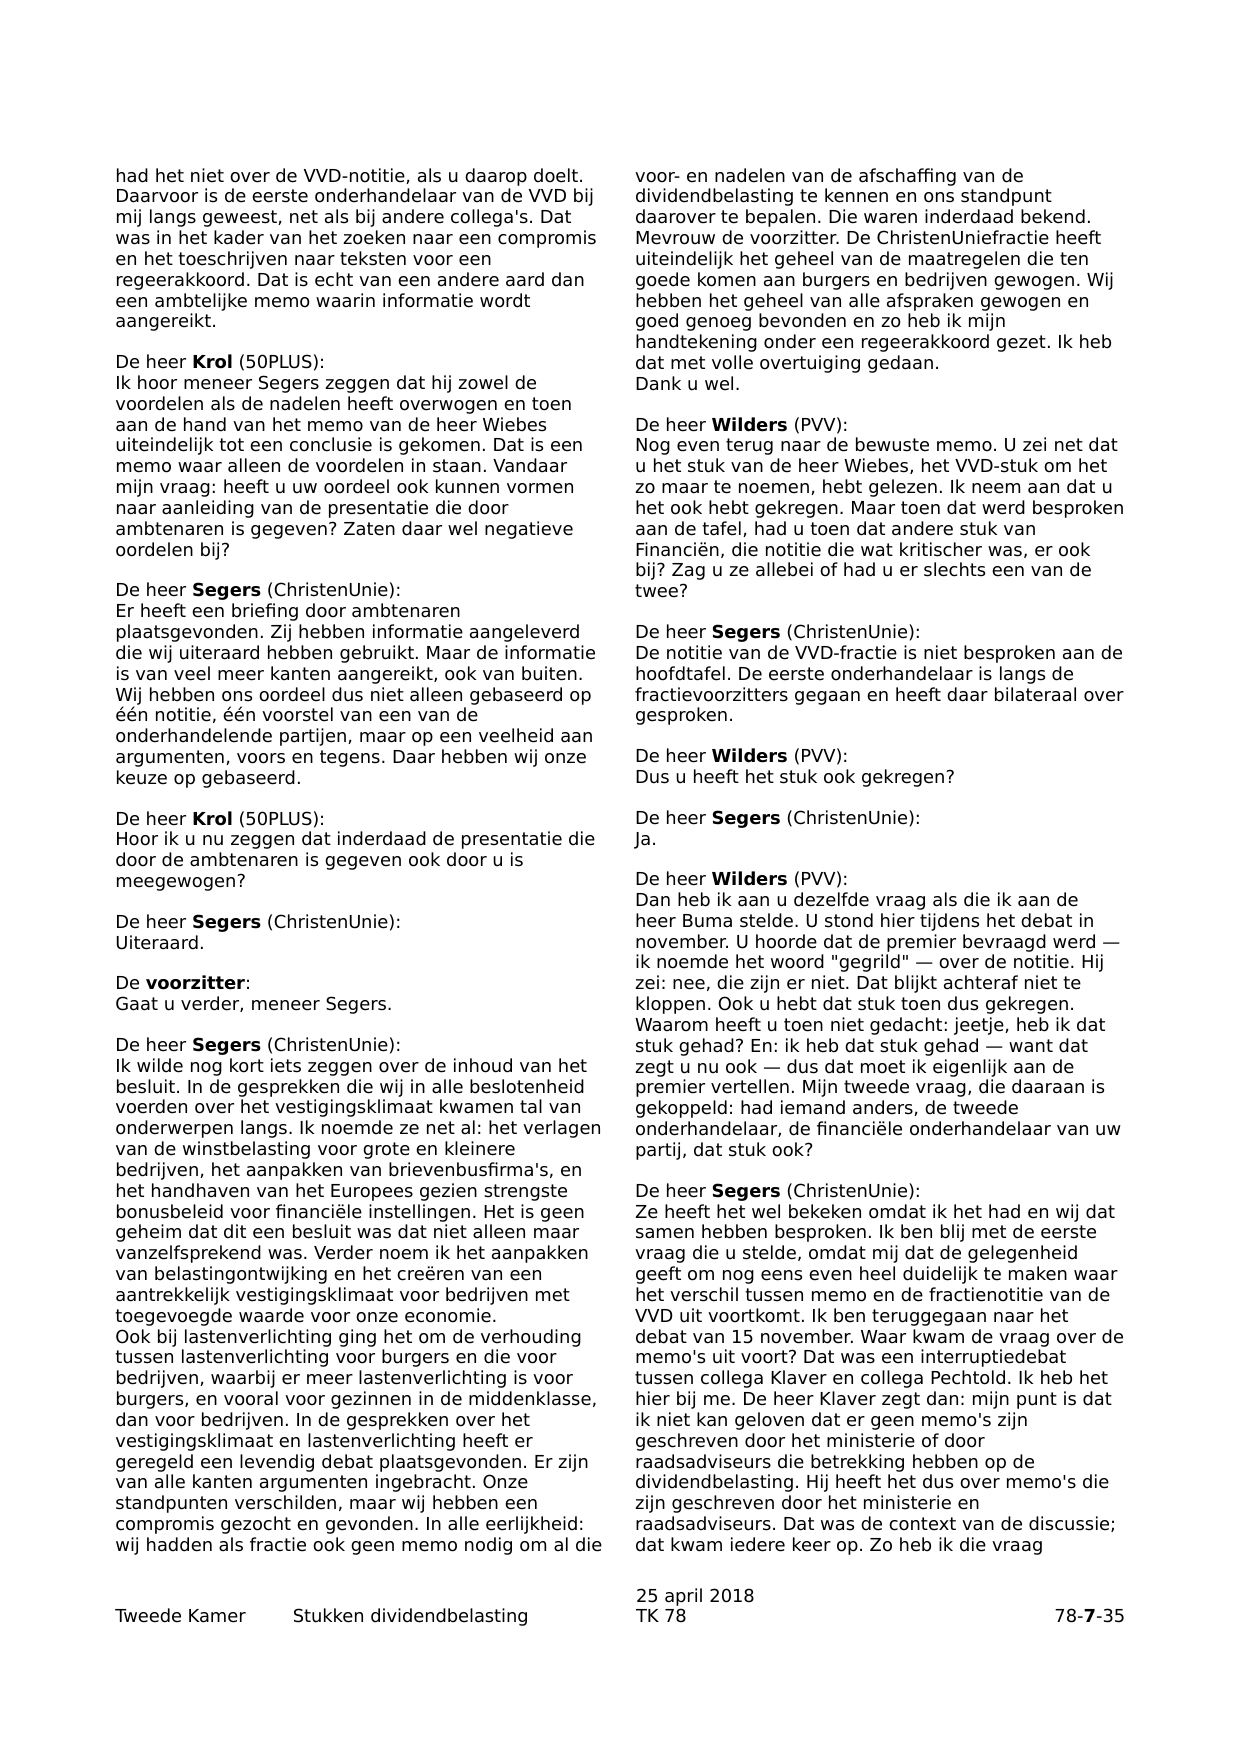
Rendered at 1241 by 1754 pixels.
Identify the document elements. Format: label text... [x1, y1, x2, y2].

text Er heeft een briefing door ambtenaren plaatsgevonden. Zij hebben informatie aangeleverd die wij uiteraard hebben gebruikt. Maar de informatie is van veel meer kanten aangereikt, ook van buiten. Wij hebben ons oordeel dus niet alleen gebaseerd op één notitie, één voorstel van een van de onderhandelende partijen, maar op een veelheid aan argumenten, voors en tegens. Daar hebben wij onze keuze op gebaseerd. [115, 601, 605, 788]
text Uiteraard. [115, 932, 605, 953]
text De heer Wilders (PVV): [635, 414, 1125, 435]
text De heer Segers (ChristenUnie): [115, 580, 605, 601]
text De heer Krol (50PLUS): [115, 808, 605, 829]
text De notitie van de VVD-fractie is niet besproken aan de hoofdtafel. De eerste onderhandelaar is langs de fractievoorzitters gegaan en heeft daar bilateraal over gesproken. [635, 643, 1125, 726]
text De heer Segers (ChristenUnie): [115, 912, 605, 932]
text Gaat u verder, meneer Segers. [115, 994, 605, 1015]
text Ik wilde nog kort iets zeggen over de inhoud van het besluit. In de gesprekken die wij in alle beslotenheid voerden over het vestigingsklimaat kwamen tal van onderwerpen langs. Ik noemde ze net al: het verlagen van de winstbelasting voor grote en kleinere bedrijven, het aanpakken van brievenbusfirma's, en het handhaven van het Europees gezien strengste bonusbeleid voor financiële instellingen. Het is geen geheim dat dit een besluit was dat niet alleen maar vanzelfsprekend was. Verder noem ik het aanpakken van belastingontwijking en het creëren van een aantrekkelijk vestigingsklimaat voor bedrijven met toegevoegde waarde voor onze economie. [115, 1056, 605, 1326]
text De heer Wilders (PVV): [635, 869, 1125, 890]
text Dus u heeft het stuk ook gekregen? [635, 767, 1125, 787]
text Hoor ik u nu zeggen dat inderdaad de presentatie die door de ambtenaren is gegeven ook door u is meegewogen? [115, 829, 605, 892]
text De heer Wilders (PVV): [635, 746, 1125, 767]
text De heer Segers (ChristenUnie): [635, 622, 1125, 643]
text Ik hoor meneer Segers zeggen dat hij zowel de voordelen als de nadelen heeft overwogen en toen aan de hand van het memo van de heer Wiebes uiteindelijk tot een conclusie is gekomen. Dat is een memo waar alleen de voordelen in staan. Vandaar mijn vraag: heeft u uw oordeel ook kunnen vormen naar aanleiding van de presentatie die door ambtenaren is gegeven? Zaten daar wel negatieve oordelen bij? [115, 373, 605, 560]
text Nog even terug naar de bewuste memo. U zei net dat u het stuk van de heer Wiebes, het VVD-stuk om het zo maar te noemen, hebt gelezen. Ik neem aan dat u het ook hebt gekregen. Maar toen dat werd besproken aan de tafel, had u toen dat andere stuk van Financiën, die notitie die wat kritischer was, er ook bij? Zag u ze allebei of had u er slechts een van de twee? [635, 435, 1125, 602]
text Ook bij lastenverlichting ging het om de verhouding tussen lastenverlichting voor burgers en die voor bedrijven, waarbij er meer lastenverlichting is voor burgers, en vooral voor gezinnen in de middenklasse, dan voor bedrijven. In de gesprekken over het vestigingsklimaat en lastenverlichting heeft er geregeld een levendig debat plaatsgevonden. Er zijn van alle kanten argumenten ingebracht. Onze standpunten verschilden, maar wij hebben een compromis gezocht en gevonden. In alle eerlijkheid: wij hadden als fractie ook geen memo nodig om al die [115, 1326, 605, 1556]
text De heer Krol (50PLUS): [115, 352, 605, 373]
text Ze heeft het wel bekeken omdat ik het had en wij dat samen hebben besproken. Ik ben blij met de eerste vraag die u stelde, omdat mij dat de gelegenheid geeft om nog eens even heel duidelijk te maken waar het verschil tussen memo en de fractienotitie van de VVD uit voortkomt. Ik ben teruggegaan naar het debat van 15 november. Waar kwam de vraag over de memo's uit voort? Dat was een interruptiedebat tussen collega Klaver en collega Pechtold. Ik heb het hier bij me. De heer Klaver zegt dan: mijn punt is dat ik niet kan geloven dat er geen memo's zijn geschreven door het ministerie of door raadsadviseurs die betrekking hebben op de dividendbelasting. Hij heeft het dus over memo's die zijn geschreven door het ministerie en raadsadviseurs. Dat was de context van de discussie; dat kwam iedere keer op. Zo heb ik die vraag [635, 1201, 1125, 1556]
text Ja. [635, 828, 1125, 849]
text Dank u wel. [635, 374, 1125, 394]
text Mevrouw de voorzitter. De ChristenUniefractie heeft uiteindelijk het geheel van de maatregelen die ten goede komen aan burgers en bedrijven gewogen. Wij hebben het geheel van alle afspraken gewogen en goed genoeg bevonden en zo heb ik mijn handtekening onder een regeerakkoord gezet. Ik heb dat met volle overtuiging gedaan. [635, 228, 1125, 374]
text De heer Segers (ChristenUnie): [635, 807, 1125, 828]
text had het niet over de VVD-notitie, als u daarop doelt. Daarvoor is de eerste onderhandelaar van de VVD bij mij langs geweest, net als bij andere collega's. Dat was in het kader van het zoeken naar een compromis en het toeschrijven naar teksten voor een regeerakkoord. Dat is echt van een andere aard dan een ambtelijke memo waarin informatie wordt aangereikt. [115, 165, 605, 332]
text Dan heb ik aan u dezelfde vraag als die ik aan de heer Buma stelde. U stond hier tijdens het debat in november. U hoorde dat de premier bevraagd werd — ik noemde het woord "gegrild" — over de notitie. Hij zei: nee, die zijn er niet. Dat blijkt achteraf niet te kloppen. Ook u hebt dat stuk toen dus gekregen. Waarom heeft u toen niet gedacht: jeetje, heb ik dat stuk gehad? En: ik heb dat stuk gehad — want dat zegt u nu ook — dus dat moet ik eigenlijk aan de premier vertellen. Mijn tweede vraag, die daaraan is gekoppeld: had iemand anders, de tweede onderhandelaar, de financiële onderhandelaar van uw partij, dat stuk ook? [635, 890, 1125, 1161]
text De heer Segers (ChristenUnie): [115, 1035, 605, 1056]
text De heer Segers (ChristenUnie): [635, 1181, 1125, 1201]
text voor- en nadelen van de afschaffing van de dividendbelasting te kennen en ons standpunt daarover te bepalen. Die waren inderdaad bekend. [635, 165, 1125, 228]
text De voorzitter: [115, 973, 605, 994]
